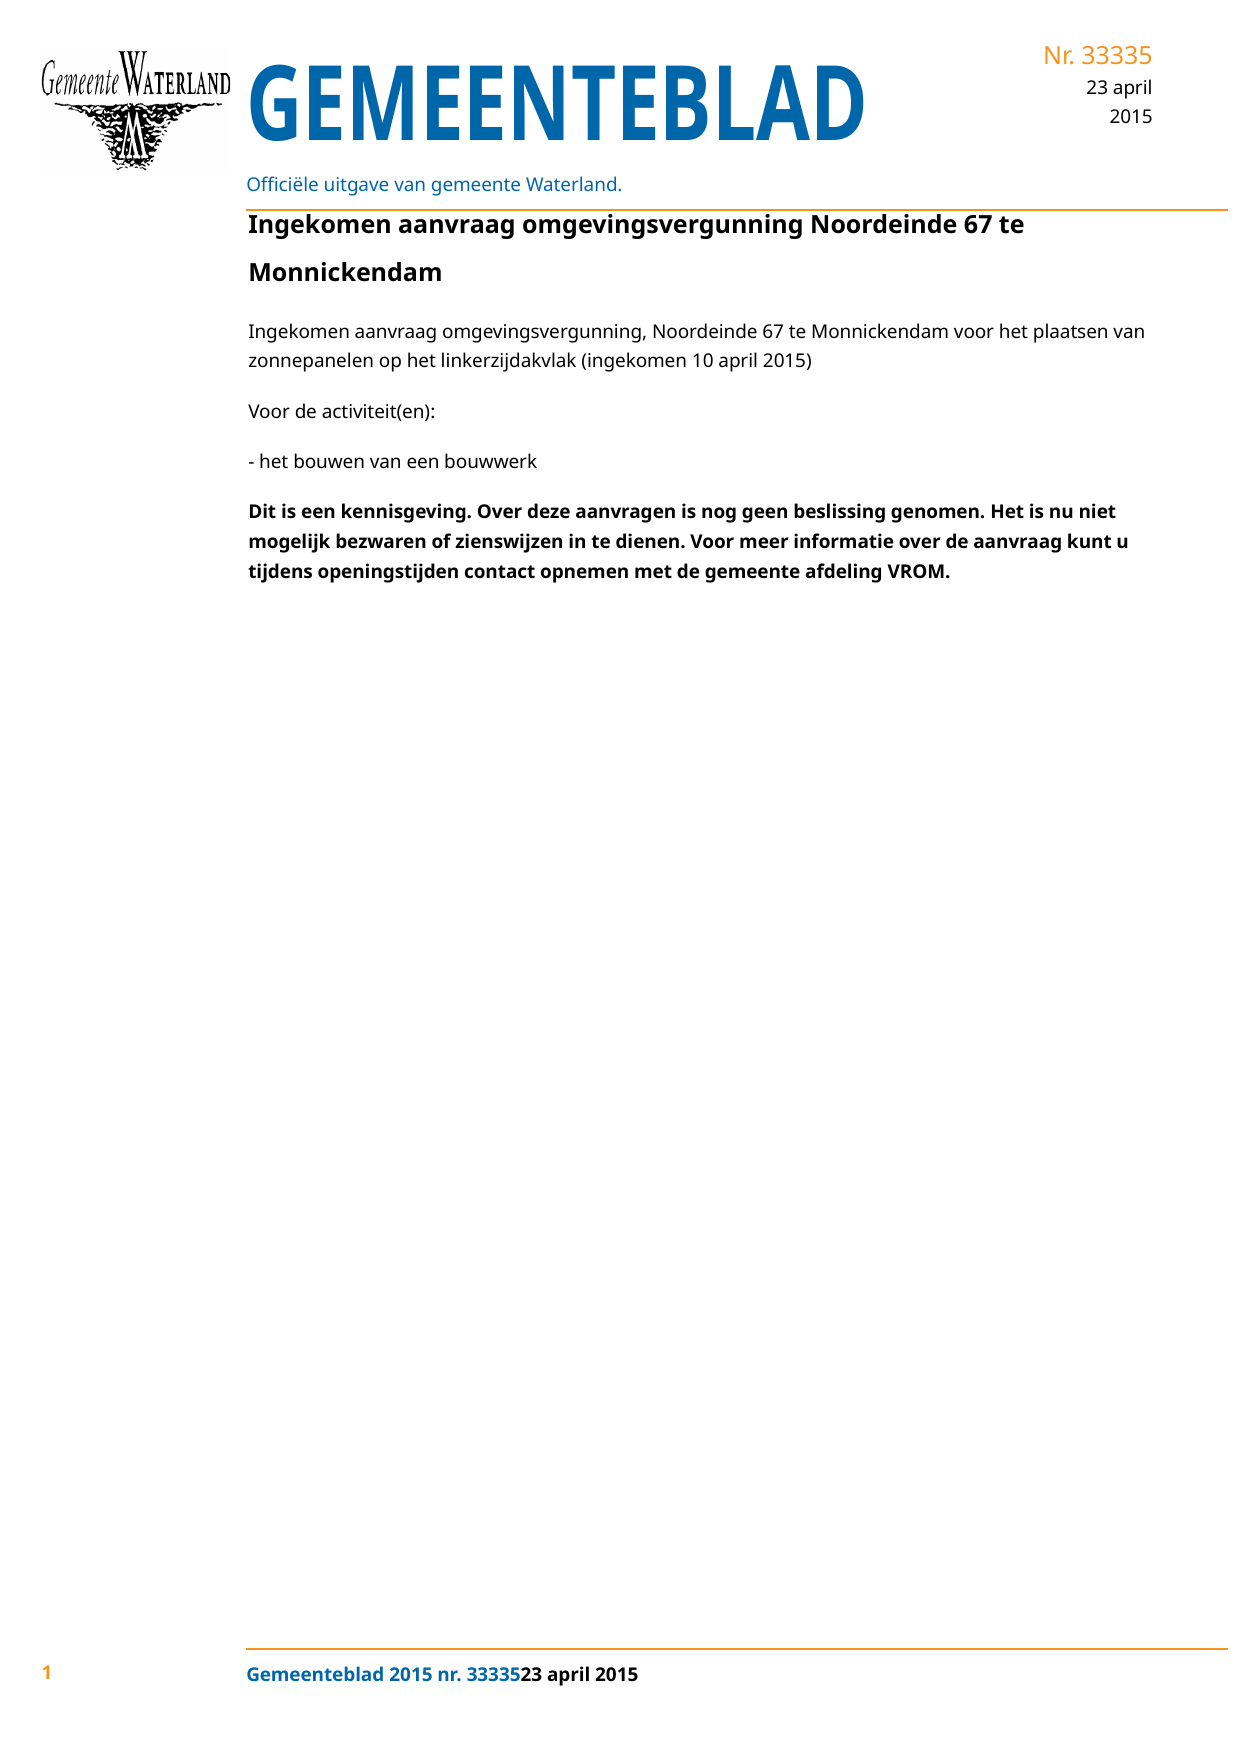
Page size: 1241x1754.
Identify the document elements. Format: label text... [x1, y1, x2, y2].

picture [41, 47, 231, 172]
text - het bouwen van een bouwwerk [248, 448, 1152, 474]
text Ingekomen aanvraag omgevingsvergunning, Noordeinde 67 te Monnickendam voor het plaatsen van zonnepanelen op het linkerzijdakvlak (ingekomen 10 april 2015) [248, 318, 1152, 373]
text Dit is een kennisgeving. Over deze aanvragen is nog geen beslissing genomen. Het is nu niet mogelijk bezwaren of zienswijzen in te dienen. Voor meer informatie over de aanvraag kunt u tijdens openingstijden contact opnemen met de gemeente afdeling VROM. [248, 499, 1152, 584]
text Voor de activiteit(en): [248, 398, 1152, 424]
text Ingekomen aanvraag omgevingsvergunning Noordeinde 67 te Monnickendam [248, 211, 1152, 288]
